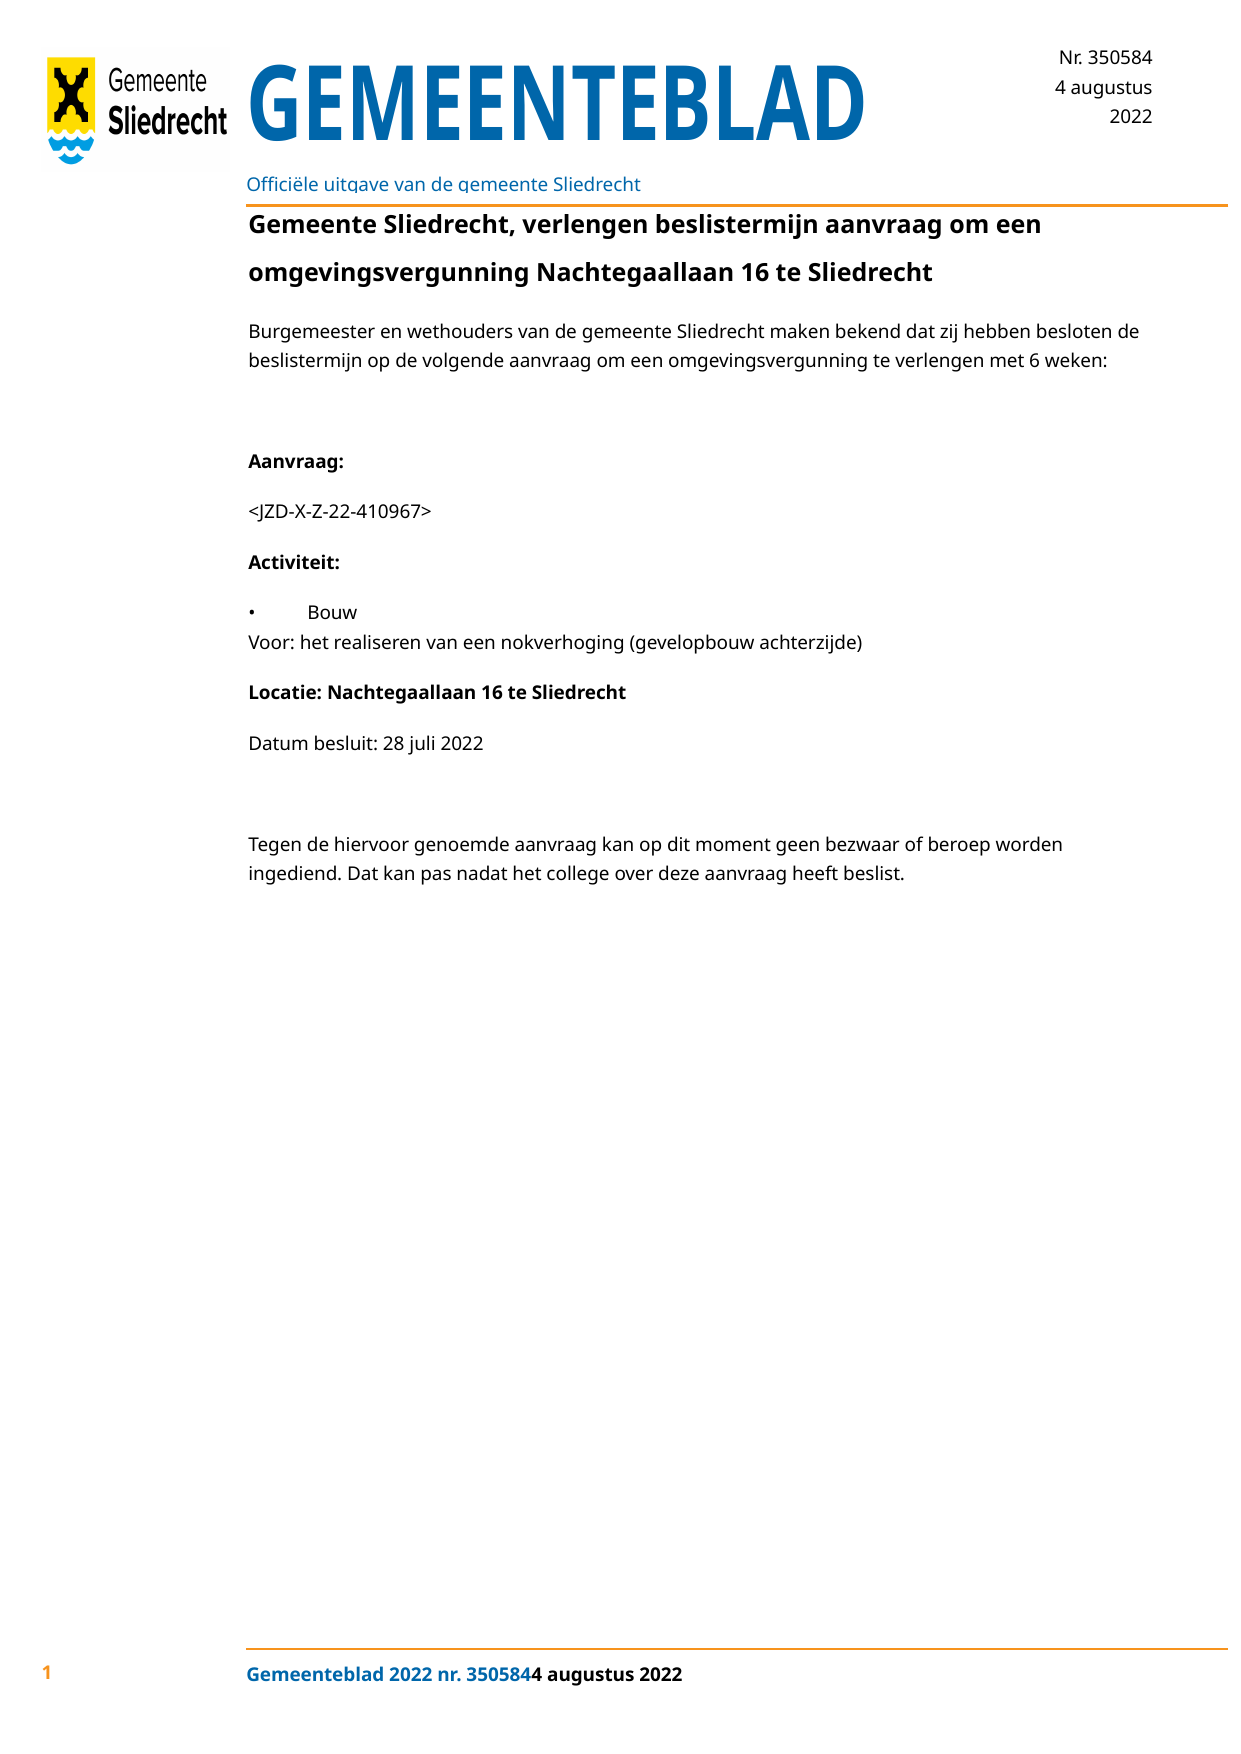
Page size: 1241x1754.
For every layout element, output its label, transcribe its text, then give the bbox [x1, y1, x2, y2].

text Voor: het realiseren van een nokverhoging (gevelopbouw achterzijde) [248, 629, 1152, 655]
text <JZD-X-Z-22-410967> [248, 499, 1152, 524]
text Tegen de hiervoor genoemde aanvraag kan op dit moment geen bezwaar of beroep worden ingediend. Dat kan pas nadat het college over deze aanvraag heeft beslist. [248, 831, 1152, 886]
text Activiteit: [248, 549, 1152, 575]
picture [41, 47, 231, 172]
text Datum besluit: 28 juli 2022 [248, 730, 1152, 756]
text Aanvraag: [248, 448, 1152, 474]
list Bouw [248, 599, 1152, 625]
text Burgemeester en wethouders van de gemeente Sliedrecht maken bekend dat zij hebben besloten de beslistermijn op de volgende aanvraag om een omgevingsvergunning te verlengen met 6 weken: [248, 318, 1152, 373]
text Locatie: Nachtegaallaan 16 te Sliedrecht [248, 679, 1152, 705]
text Gemeente Sliedrecht, verlengen beslistermijn aanvraag om een omgevingsvergunning Nachtegaallaan 16 te Sliedrecht [248, 207, 1152, 288]
